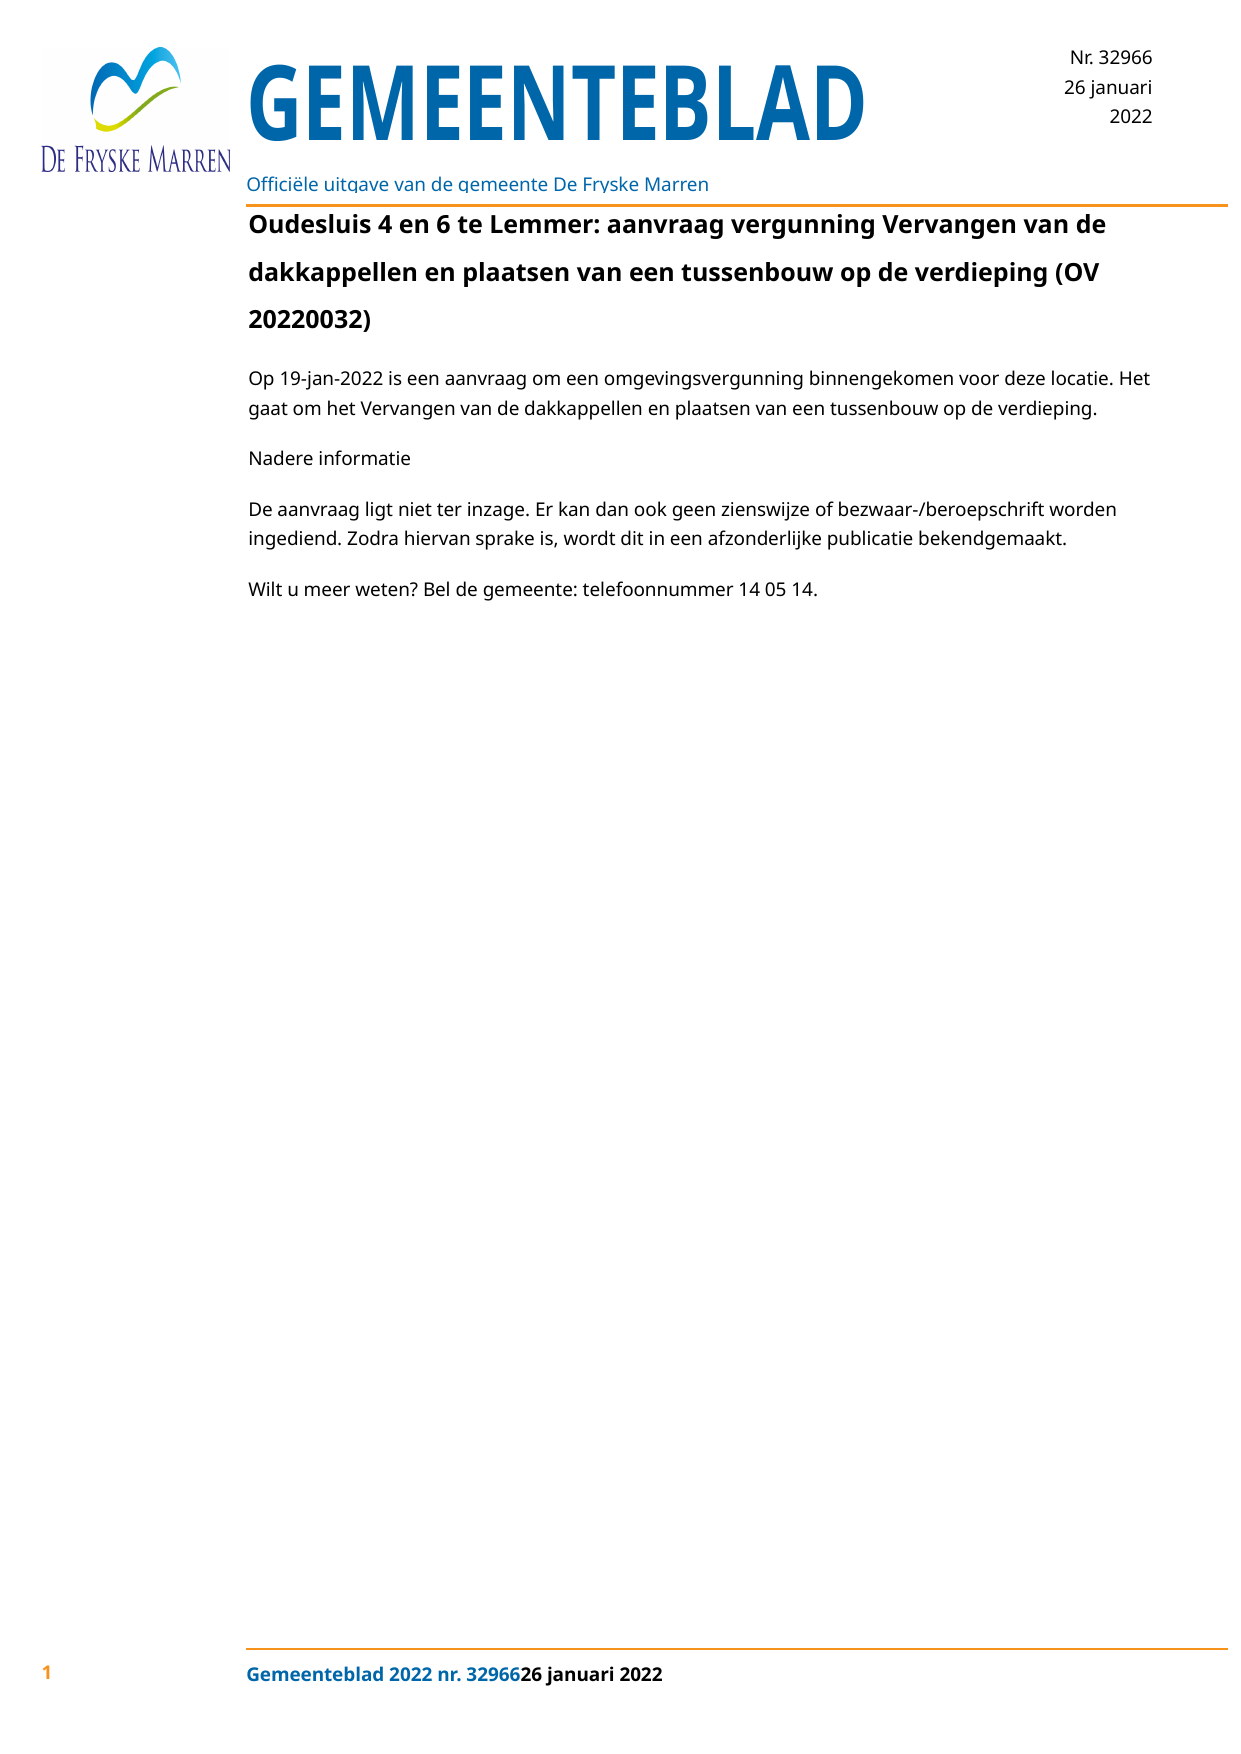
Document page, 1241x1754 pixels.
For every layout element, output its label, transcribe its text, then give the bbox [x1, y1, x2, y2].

picture [41, 47, 231, 172]
text Oudesluis 4 en 6 te Lemmer: aanvraag vergunning Vervangen van de dakkappellen en plaatsen van een tussenbouw op de verdieping (OV 20220032) [248, 207, 1152, 336]
text De aanvraag ligt niet ter inzage. Er kan dan ook geen zienswijze of bezwaar-/beroepschrift worden ingediend. Zodra hiervan sprake is, wordt dit in een afzonderlijke publicatie bekendgemaakt. [248, 496, 1152, 551]
text Op 19-jan-2022 is een aanvraag om een omgevingsvergunning binnengekomen voor deze locatie. Het gaat om het Vervangen van de dakkappellen en plaatsen van een tussenbouw op de verdieping. [248, 366, 1152, 421]
text Nadere informatie [248, 446, 1152, 471]
text Wilt u meer weten? Bel de gemeente: telefoonnummer 14 05 14. [248, 576, 1152, 602]
